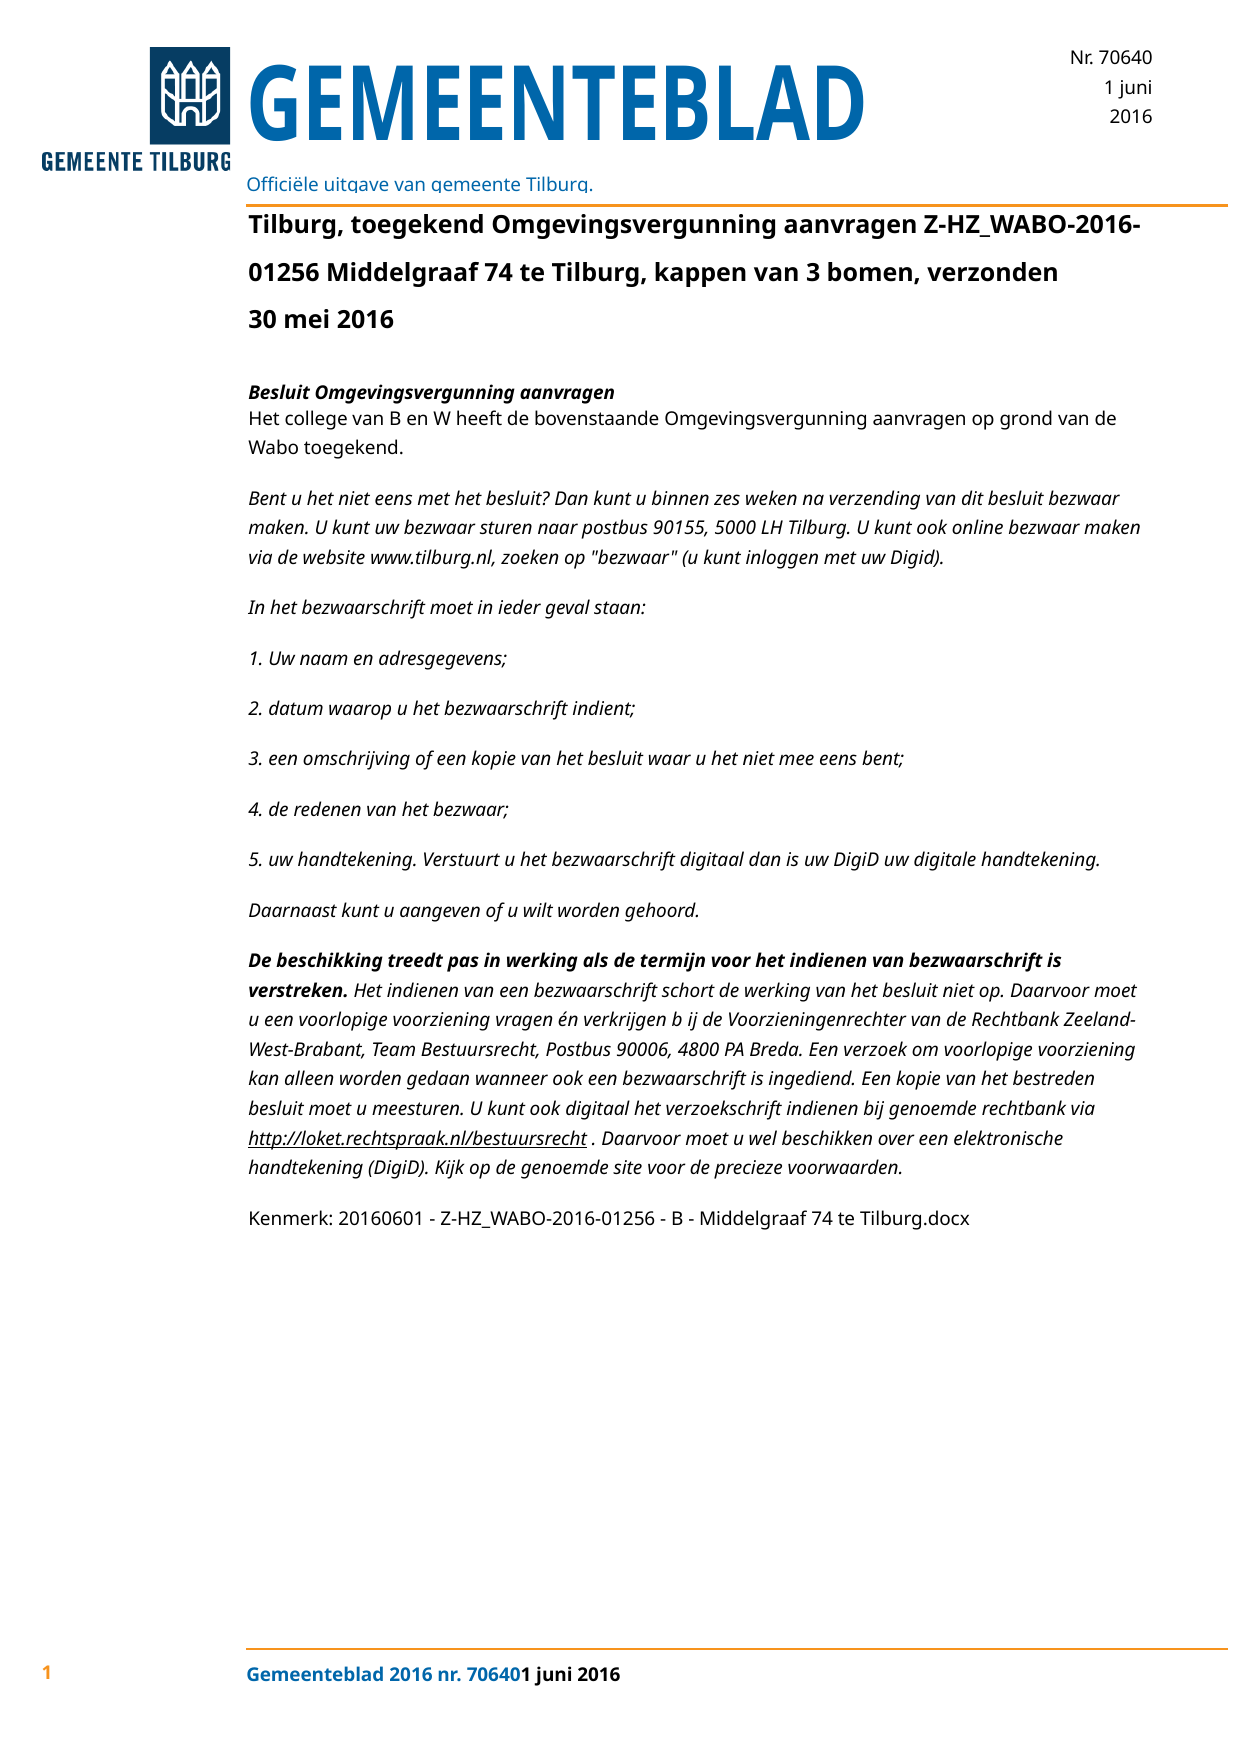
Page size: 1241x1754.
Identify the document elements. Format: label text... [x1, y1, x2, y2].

text Kenmerk: 20160601 - Z-HZ_WABO-2016-01256 - B - Middelgraaf 74 te Tilburg.docx [248, 1205, 1152, 1231]
text Bent u het niet eens met het besluit? Dan kunt u binnen zes weken na verzending van dit besluit bezwaar maken. U kunt uw bezwaar sturen naar postbus 90155, 5000 LH Tilburg. U kunt ook online bezwaar maken via de website www.tilburg.nl, zoeken op "bezwaar" (u kunt inloggen met uw Digid). [248, 485, 1152, 570]
text 4. de redenen van het bezwaar; [248, 796, 1152, 822]
text In het bezwaarschrift moet in ieder geval staan: [248, 594, 1152, 620]
text 3. een omschrijving of een kopie van het besluit waar u het niet mee eens bent; [248, 746, 1152, 771]
text Daarnaast kunt u aangeven of u wilt worden gehoord. [248, 897, 1152, 923]
text 1. Uw naam en adresgegevens; [248, 645, 1152, 671]
text 2. datum waarop u het bezwaarschrift indient; [248, 695, 1152, 721]
text Besluit Omgevingsvergunning aanvragen [248, 379, 1152, 405]
text Tilburg, toegekend Omgevingsvergunning aanvragen Z-HZ_WABO-2016-01256 Middelgraaf 74 te Tilburg, kappen van 3 bomen, verzonden 30 mei 2016 [248, 207, 1152, 336]
text Het college van B en W heeft de bovenstaande Omgevingsvergunning aanvragen op grond van de Wabo toegekend. [248, 405, 1152, 460]
text 5. uw handtekening. Verstuurt u het bezwaarschrift digitaal dan is uw DigiD uw digitale handtekening. [248, 846, 1152, 872]
text De beschikking treedt pas in werking als de termijn voor het indienen van bezwaarschrift is verstreken. Het indienen van een bezwaarschrift schort de werking van het besluit niet op. Daarvoor moet u een voorlopige voorziening vragen én verkrijgen b ij de Voorzieningenrechter van de Rechtbank Zeeland-West-Brabant, Team Bestuursrecht, Postbus 90006, 4800 PA Breda. Een verzoek om voorlopige voorziening kan alleen worden gedaan wanneer ook een bezwaarschrift is ingediend. Een kopie van het bestreden besluit moet u meesturen. U kunt ook digitaal het verzoekschrift indienen bij genoemde rechtbank via http://loket.rechtspraak.nl/bestuursrecht . Daarvoor moet u wel beschikken over een elektronische handtekening (DigiD). Kijk op de genoemde site voor de precieze voorwaarden. [248, 947, 1152, 1180]
picture [41, 47, 231, 172]
